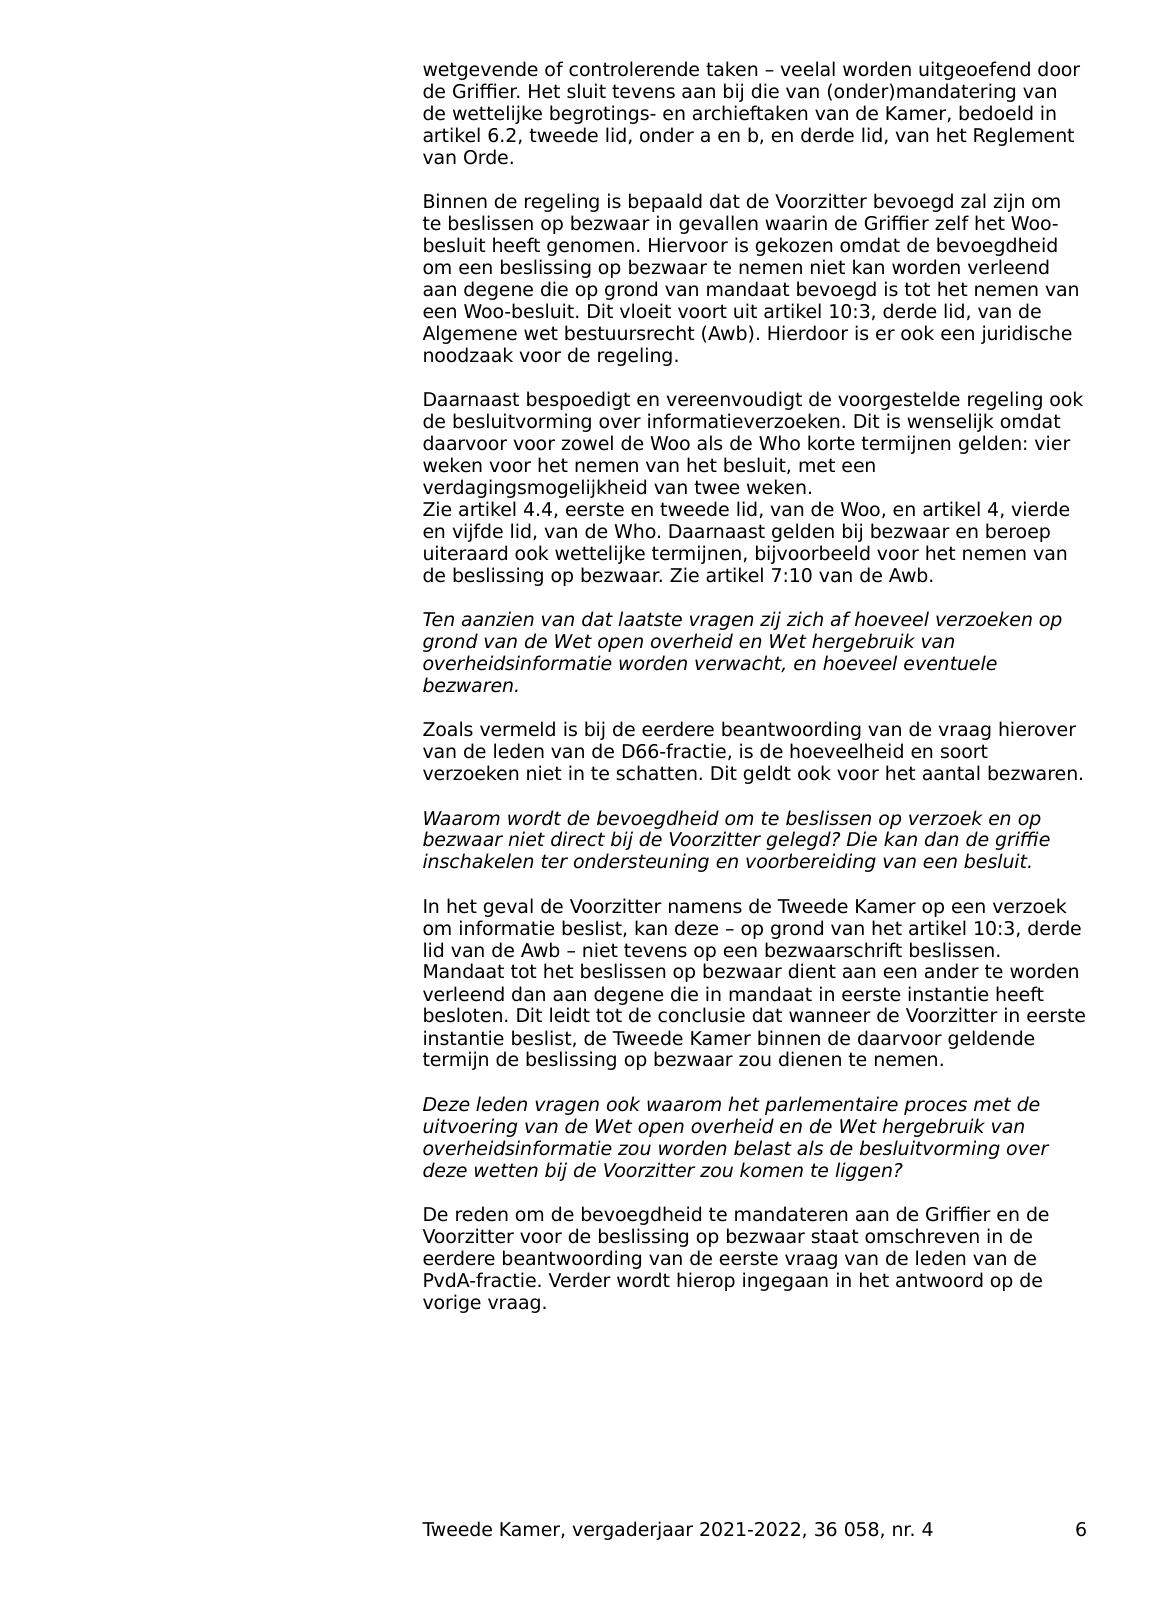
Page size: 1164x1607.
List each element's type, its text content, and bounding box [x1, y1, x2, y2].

text Waarom wordt de bevoegdheid om te beslissen op verzoek en op bezwaar niet direct bij de Voorzitter gelegd? Die kan dan de griffie inschakelen ter ondersteuning en voorbereiding van een besluit. [422, 807, 1087, 873]
text Binnen de regeling is bepaald dat de Voorzitter bevoegd zal zijn om te beslissen op bezwaar in gevallen waarin de Griffier zelf het Woo-besluit heeft genomen. Hiervoor is gekozen omdat de bevoegdheid om een beslissing op bezwaar te nemen niet kan worden verleend aan degene die op grond van mandaat bevoegd is tot het nemen van een Woo-besluit. Dit vloeit voort uit artikel 10:3, derde lid, van de Algemene wet bestuursrecht (Awb). Hierdoor is er ook een juridische noodzaak voor de regeling. [422, 191, 1087, 367]
text wetgevende of controlerende taken – veelal worden uitgeoefend door de Griffier. Het sluit tevens aan bij die van (onder)mandatering van de wettelijke begrotings- en archieftaken van de Kamer, bedoeld in artikel 6.2, tweede lid, onder a en b, en derde lid, van het Reglement van Orde. [422, 59, 1087, 169]
text Zoals vermeld is bij de eerdere beantwoording van de vraag hierover van de leden van de D66-fractie, is de hoeveelheid en soort verzoeken niet in te schatten. Dit geldt ook voor het aantal bezwaren. [422, 719, 1087, 785]
text Deze leden vragen ook waarom het parlementaire proces met de uitvoering van de Wet open overheid en de Wet hergebruik van overheidsinformatie zou worden belast als de besluitvorming over deze wetten bij de Voorzitter zou komen te liggen? [422, 1093, 1087, 1181]
text De reden om de bevoegdheid te mandateren aan de Griffier en de Voorzitter voor de beslissing op bezwaar staat omschreven in de eerdere beantwoording van de eerste vraag van de leden van de PvdA-fractie. Verder wordt hierop ingegaan in het antwoord op de vorige vraag. [422, 1204, 1087, 1313]
text In het geval de Voorzitter namens de Tweede Kamer op een verzoek om informatie beslist, kan deze – op grond van het artikel 10:3, derde lid van de Awb – niet tevens op een bezwaarschrift beslissen. Mandaat tot het beslissen op bezwaar dient aan een ander te worden verleend dan aan degene die in mandaat in eerste instantie heeft besloten. Dit leidt tot de conclusie dat wanneer de Voorzitter in eerste instantie beslist, de Tweede Kamer binnen de daarvoor geldende termijn de beslissing op bezwaar zou dienen te nemen. [422, 896, 1087, 1071]
text Zie artikel 4.4, eerste en tweede lid, van de Woo, en artikel 4, vierde en vijfde lid, van de Who. Daarnaast gelden bij bezwaar en beroep uiteraard ook wettelijke termijnen, bijvoorbeeld voor het nemen van de beslissing op bezwaar. Zie artikel 7:10 van de Awb. [422, 499, 1087, 587]
text Ten aanzien van dat laatste vragen zij zich af hoeveel verzoeken op grond van de Wet open overheid en Wet hergebruik van overheidsinformatie worden verwacht, en hoeveel eventuele bezwaren. [422, 609, 1087, 697]
text Daarnaast bespoedigt en vereenvoudigt de voorgestelde regeling ook de besluitvorming over informatieverzoeken. Dit is wenselijk omdat daarvoor voor zowel de Woo als de Who korte termijnen gelden: vier weken voor het nemen van het besluit, met een verdagingsmogelijkheid van twee weken. [422, 389, 1087, 499]
